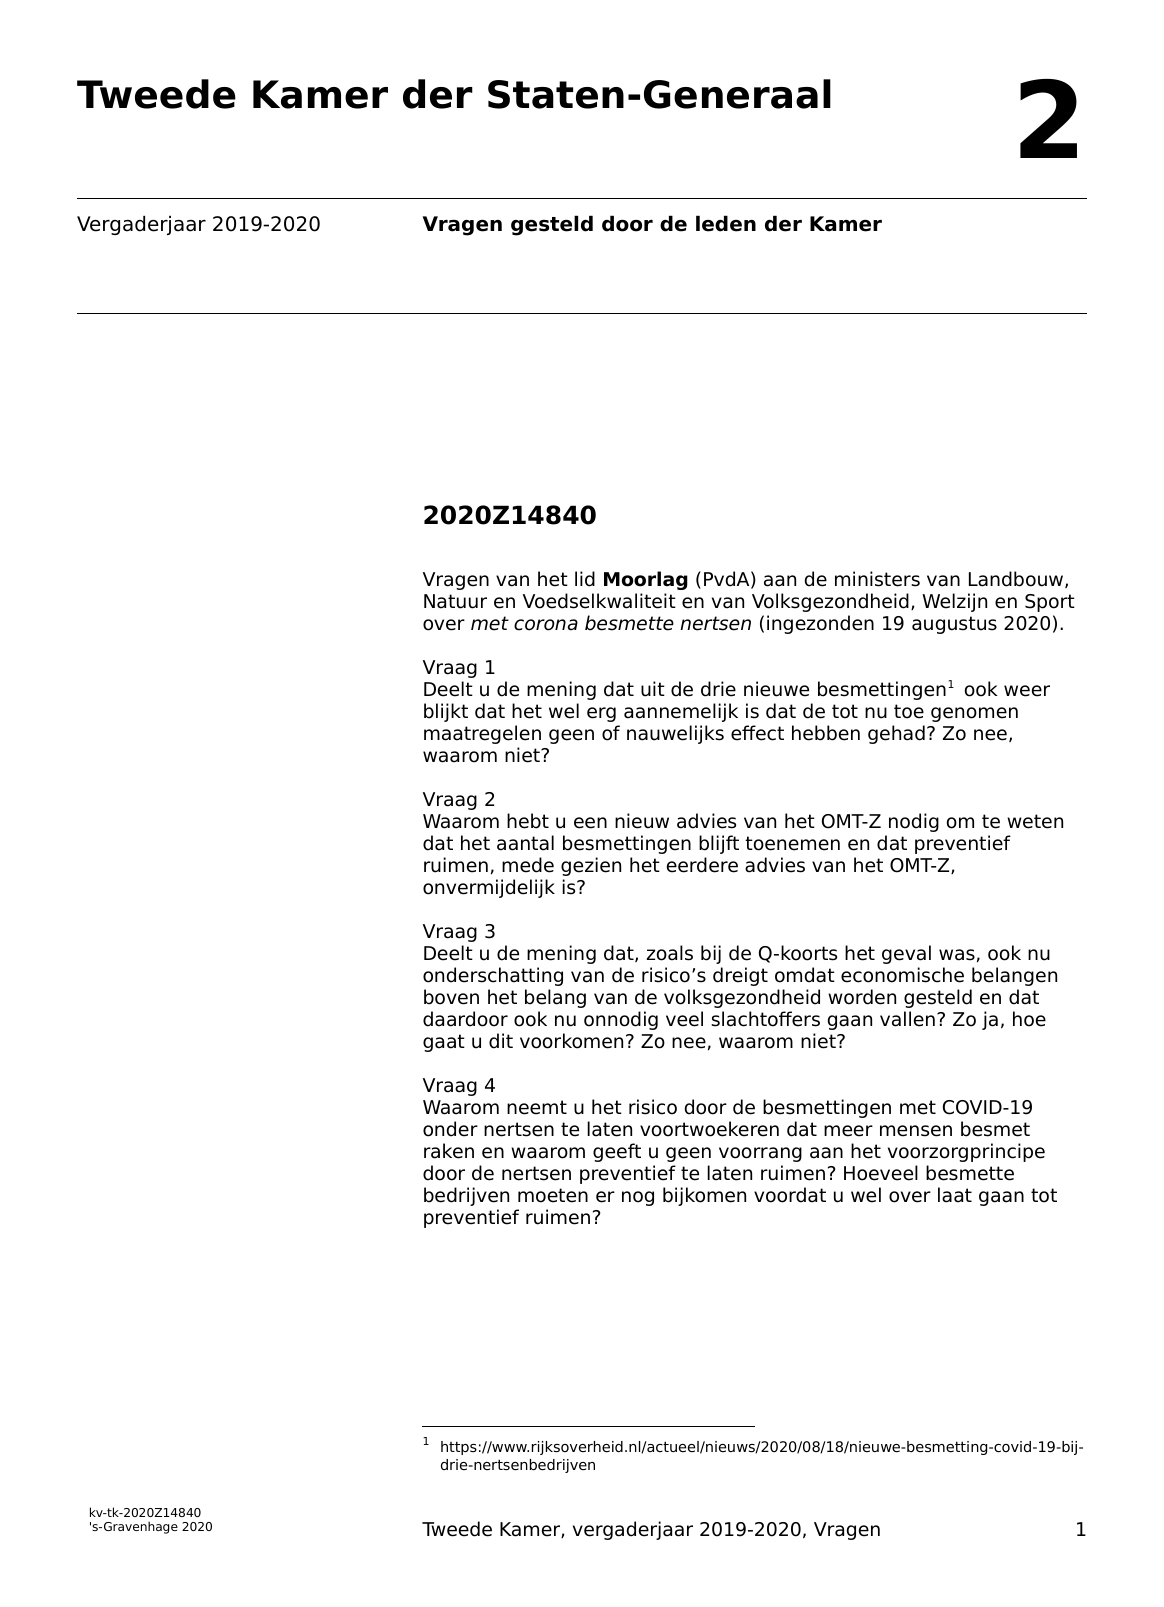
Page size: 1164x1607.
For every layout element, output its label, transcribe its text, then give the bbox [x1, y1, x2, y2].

text Vraag 4 [422, 1075, 1087, 1097]
table_header Tweede Kamer der Staten-Generaal [77, 59, 886, 198]
text kv-tk-2020Z14840 [88, 1506, 323, 1520]
text Vraag 3 [422, 921, 1087, 943]
text Deelt u de mening dat uit de drie nieuwe besmettingen ook weer blijkt dat het wel erg aannemelijk is dat de tot nu toe genomen maatregelen geen of nauwelijks effect hebben gehad? Zo nee, waarom niet? [422, 679, 1087, 767]
text Deelt u de mening dat, zoals bij de Q-koorts het geval was, ook nu onderschatting van de risico’s dreigt omdat economische belangen boven het belang van de volksgezondheid worden gesteld en dat daardoor ook nu onnodig veel slachtoffers gaan vallen? Zo ja, hoe gaat u dit voorkomen? Zo nee, waarom niet? [422, 943, 1087, 1053]
text Waarom hebt u een nieuw advies van het OMT-Z nodig om te weten dat het aantal besmettingen blijft toenemen en dat preventief ruimen, mede gezien het eerdere advies van het OMT-Z, onvermijdelijk is? [422, 811, 1087, 899]
text Vragen van het lid Moorlag (PvdA) aan de ministers van Landbouw, Natuur en Voedselkwaliteit en van Volksgezondheid, Welzijn en Sport over met corona besmette nertsen (ingezonden 19 augustus 2020). [422, 569, 1087, 635]
table_cell Vragen gesteld door de leden der Kamer [422, 199, 1087, 313]
text Vraag 1 [422, 657, 1087, 679]
text Vraag 2 [422, 789, 1087, 811]
text 2020Z14840 [422, 501, 1087, 531]
table_cell Vergaderjaar 2019-2020 [77, 199, 422, 313]
table_header 2 [886, 59, 1087, 198]
text Waarom neemt u het risico door de besmettingen met COVID-19 onder nertsen te laten voortwoekeren dat meer mensen besmet raken en waarom geeft u geen voorrang aan het voorzorgprincipe door de nertsen preventief te laten ruimen? Hoeveel besmette bedrijven moeten er nog bijkomen voordat u wel over laat gaan tot preventief ruimen? [422, 1097, 1087, 1229]
text 's-Gravenhage 2020 [88, 1520, 323, 1534]
text https://www.rijksoverheid.nl/actueel/nieuws/2020/08/18/nieuwe-besmetting-covid-19-bij-drie-nertsenbedrijven [422, 1435, 1087, 1474]
